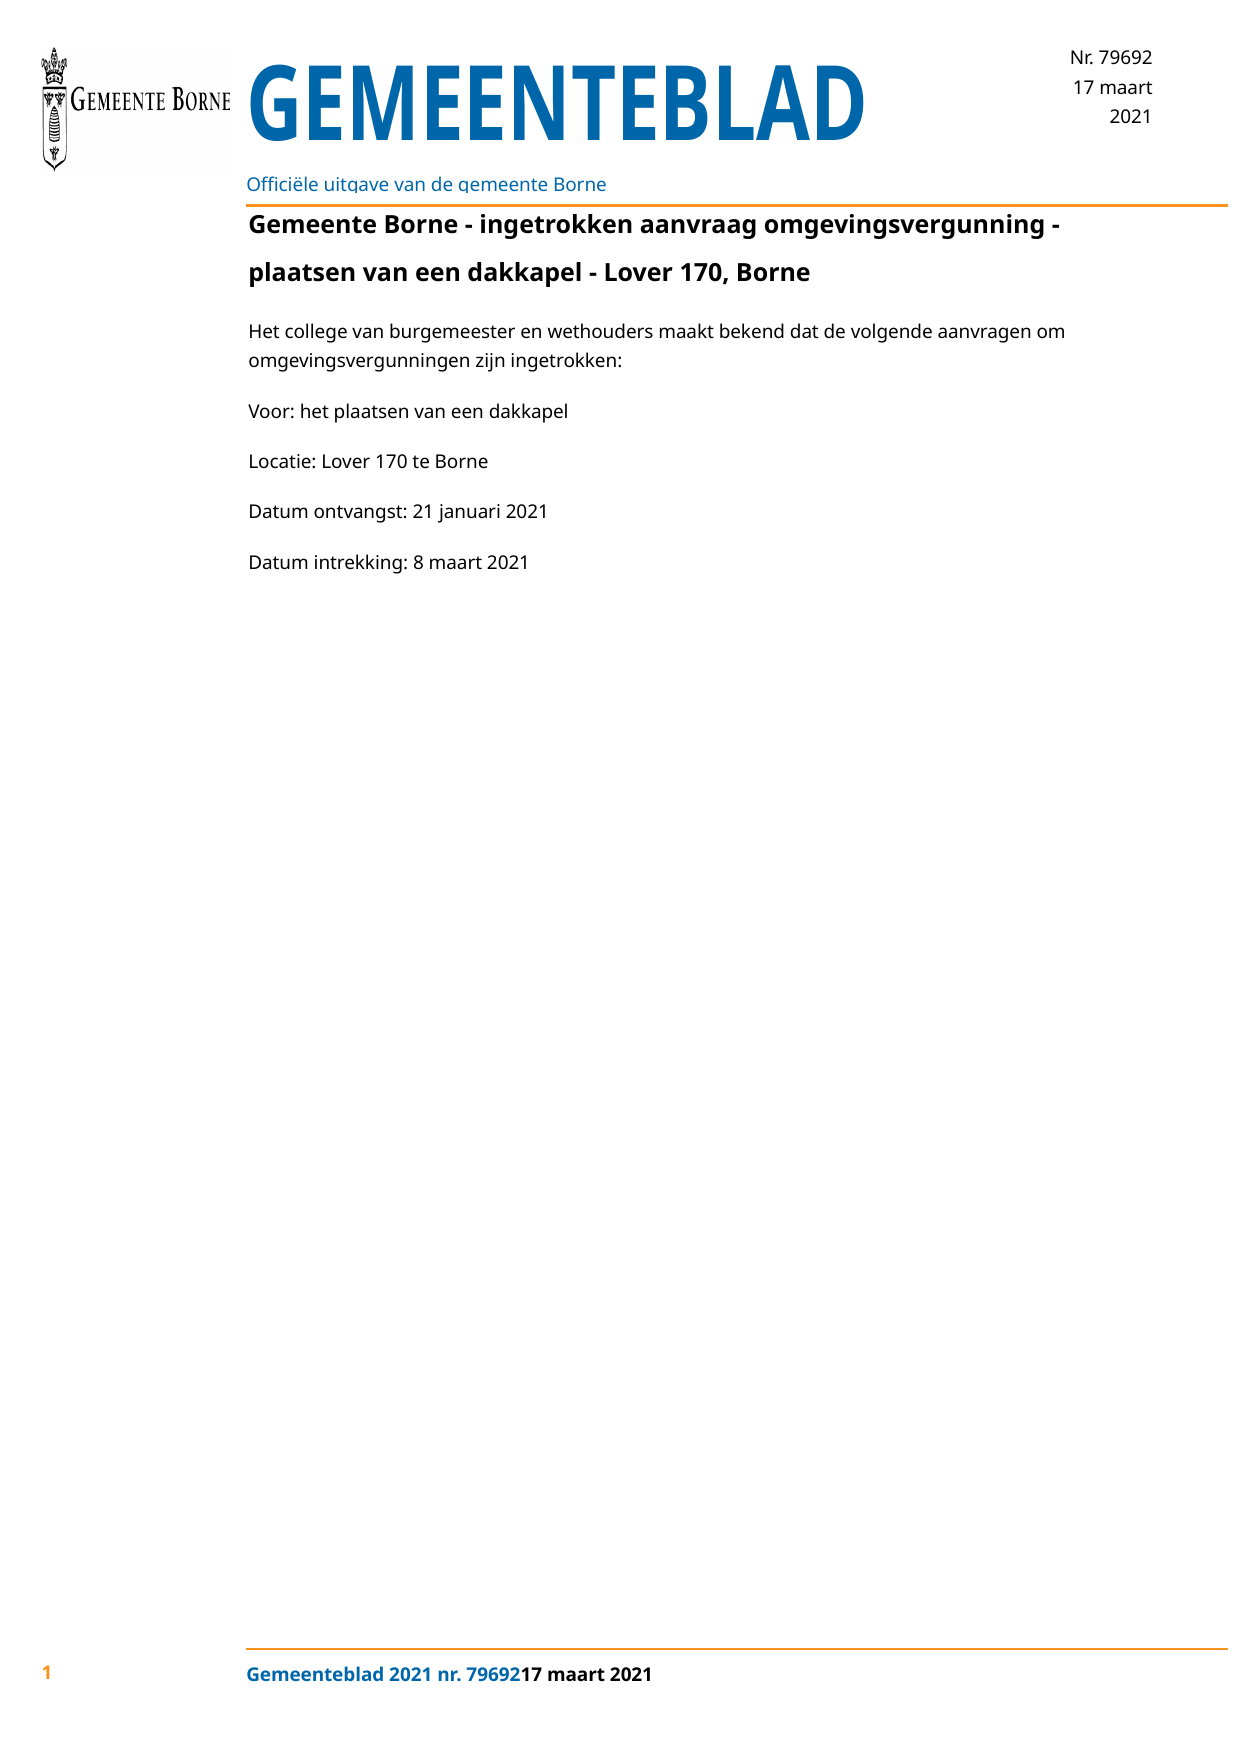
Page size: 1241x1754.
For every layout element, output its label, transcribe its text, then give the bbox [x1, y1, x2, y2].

text Gemeente Borne - ingetrokken aanvraag omgevingsvergunning - plaatsen van een dakkapel - Lover 170, Borne [248, 207, 1152, 288]
text Het college van burgemeester en wethouders maakt bekend dat de volgende aanvragen om omgevingsvergunningen zijn ingetrokken: [248, 318, 1152, 373]
text Datum intrekking: 8 maart 2021 [248, 549, 1152, 575]
text Datum ontvangst: 21 januari 2021 [248, 499, 1152, 524]
text Voor: het plaatsen van een dakkapel [248, 398, 1152, 424]
text Locatie: Lover 170 te Borne [248, 448, 1152, 474]
picture [41, 47, 231, 172]
